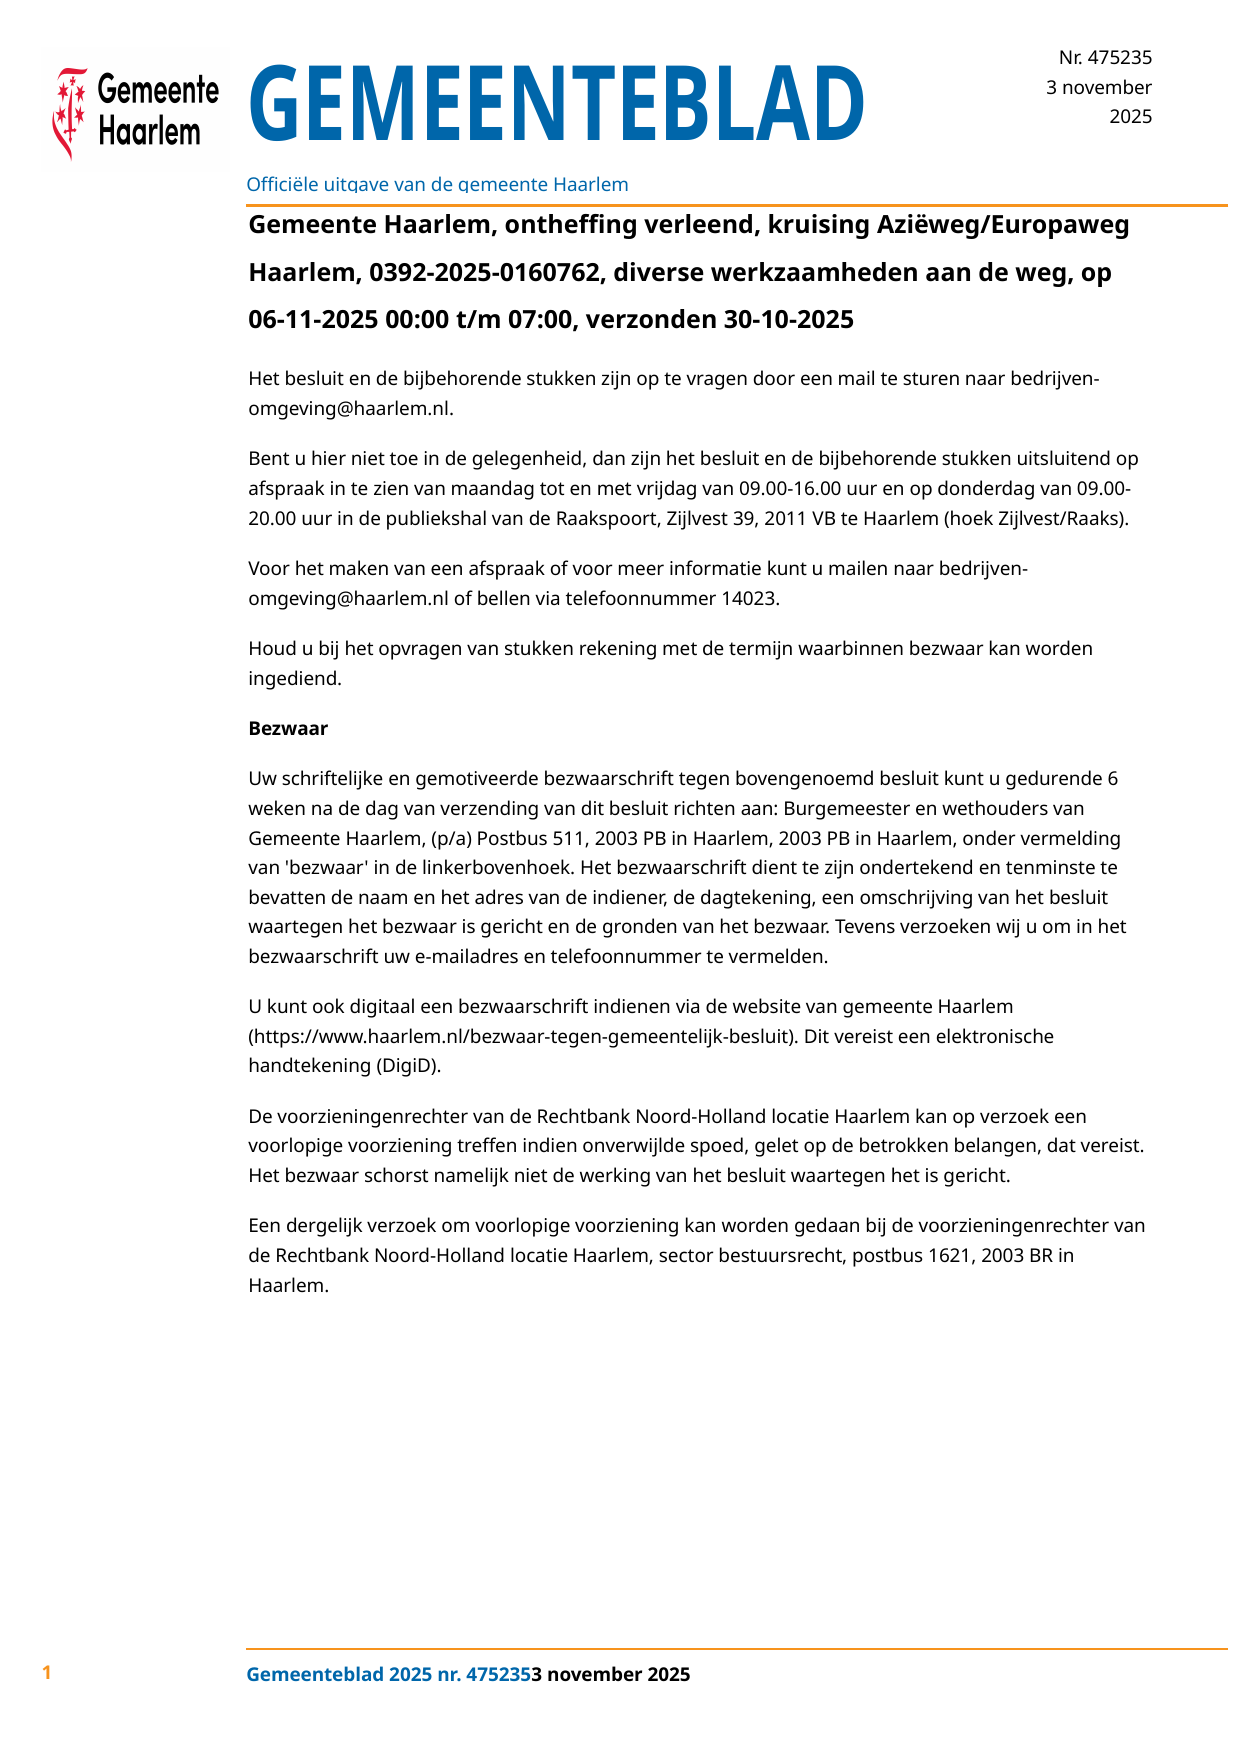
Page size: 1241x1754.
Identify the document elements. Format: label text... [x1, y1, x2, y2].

text Voor het maken van een afspraak of voor meer informatie kunt u mailen naar bedrijven-omgeving@haarlem.nl of bellen via telefoonnummer 14023. [248, 555, 1152, 610]
text Houd u bij het opvragen van stukken rekening met de termijn waarbinnen bezwaar kan worden ingediend. [248, 635, 1152, 690]
text U kunt ook digitaal een bezwaarschrift indienen via de website van gemeente Haarlem (https://www.haarlem.nl/bezwaar-tegen-gemeentelijk-besluit). Dit vereist een elektronische handtekening (DigiD). [248, 993, 1152, 1078]
text Uw schriftelijke en gemotiveerde bezwaarschrift tegen bovengenoemd besluit kunt u gedurende 6 weken na de dag van verzending van dit besluit richten aan: Burgemeester en wethouders van Gemeente Haarlem, (p/a) Postbus 511, 2003 PB in Haarlem, 2003 PB in Haarlem, onder vermelding van 'bezwaar' in de linkerbovenhoek. Het bezwaarschrift dient te zijn ondertekend en tenminste te bevatten de naam en het adres van de indiener, de dagtekening, een omschrijving van het besluit waartegen het bezwaar is gericht en de gronden van het bezwaar. Tevens verzoeken wij u om in het bezwaarschrift uw e-mailadres en telefoonnummer te vermelden. [248, 766, 1152, 969]
text Bent u hier niet toe in de gelegenheid, dan zijn het besluit en de bijbehorende stukken uitsluitend op afspraak in te zien van maandag tot en met vrijdag van 09.00-16.00 uur en op donderdag van 09.00-20.00 uur in de publiekshal van de Raakspoort, Zijlvest 39, 2011 VB te Haarlem (hoek Zijlvest/Raaks). [248, 446, 1152, 530]
picture [41, 47, 231, 172]
text De voorzieningenrechter van de Rechtbank Noord-Holland locatie Haarlem kan op verzoek een voorlopige voorziening treffen indien onverwijlde spoed, gelet op de betrokken belangen, dat vereist. Het bezwaar schorst namelijk niet de werking van het besluit waartegen het is gericht. [248, 1103, 1152, 1188]
text Een dergelijk verzoek om voorlopige voorziening kan worden gedaan bij de voorzieningenrechter van de Rechtbank Noord-Holland locatie Haarlem, sector bestuursrecht, postbus 1621, 2003 BR in Haarlem. [248, 1213, 1152, 1297]
text Het besluit en de bijbehorende stukken zijn op te vragen door een mail te sturen naar bedrijven-omgeving@haarlem.nl. [248, 366, 1152, 421]
text Gemeente Haarlem, ontheffing verleend, kruising Aziëweg/Europaweg Haarlem, 0392-2025-0160762, diverse werkzaamheden aan de weg, op 06-11-2025 00:00 t/m 07:00, verzonden 30-10-2025 [248, 207, 1152, 336]
text Bezwaar [248, 715, 1152, 741]
